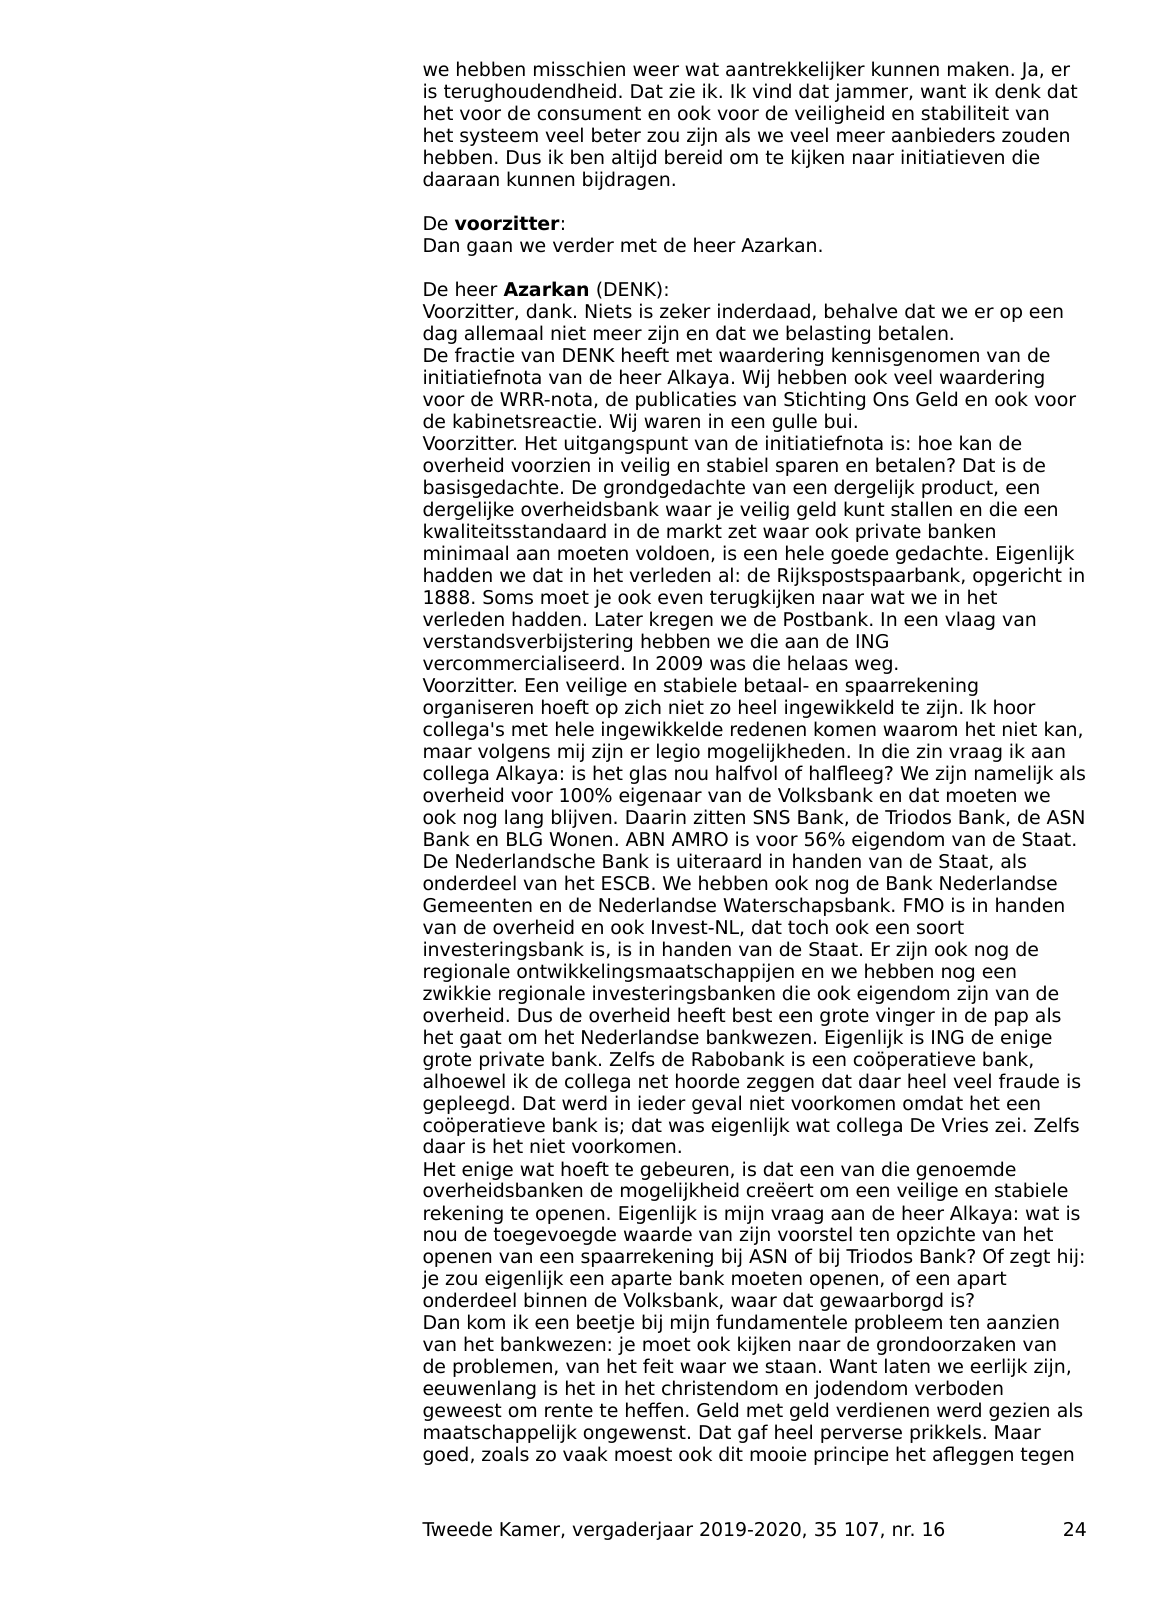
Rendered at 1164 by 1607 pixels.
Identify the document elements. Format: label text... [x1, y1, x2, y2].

text De fractie van DENK heeft met waardering kennisgenomen van de initiatiefnota van de heer Alkaya. Wij hebben ook veel waardering voor de WRR-nota, de publicaties van Stichting Ons Geld en ook voor de kabinetsreactie. Wij waren in een gulle bui. [422, 345, 1087, 433]
text we hebben misschien weer wat aantrekkelijker kunnen maken. Ja, er is terughoudendheid. Dat zie ik. Ik vind dat jammer, want ik denk dat het voor de consument en ook voor de veiligheid en stabiliteit van het systeem veel beter zou zijn als we veel meer aanbieders zouden hebben. Dus ik ben altijd bereid om te kijken naar initiatieven die daaraan kunnen bijdragen. [422, 59, 1087, 191]
text De heer Azarkan (DENK): [422, 279, 1087, 301]
text De voorzitter: [422, 213, 1087, 235]
text Dan gaan we verder met de heer Azarkan. [422, 235, 1087, 257]
text Voorzitter. Het uitgangspunt van de initiatiefnota is: hoe kan de overheid voorzien in veilig en stabiel sparen en betalen? Dat is de basisgedachte. De grondgedachte van een dergelijk product, een dergelijke overheidsbank waar je veilig geld kunt stallen en die een kwaliteitsstandaard in de markt zet waar ook private banken minimaal aan moeten voldoen, is een hele goede gedachte. Eigenlijk hadden we dat in het verleden al: de Rijkspostspaarbank, opgericht in 1888. Soms moet je ook even terugkijken naar wat we in het verleden hadden. Later kregen we de Postbank. In een vlaag van verstandsverbijstering hebben we die aan de ING vercommercialiseerd. In 2009 was die helaas weg. [422, 433, 1087, 675]
text Het enige wat hoeft te gebeuren, is dat een van die genoemde overheidsbanken de mogelijkheid creëert om een veilige en stabiele rekening te openen. Eigenlijk is mijn vraag aan de heer Alkaya: wat is nou de toegevoegde waarde van zijn voorstel ten opzichte van het openen van een spaarrekening bij ASN of bij Triodos Bank? Of zegt hij: je zou eigenlijk een aparte bank moeten openen, of een apart onderdeel binnen de Volksbank, waar dat gewaarborgd is? [422, 1158, 1087, 1312]
text Voorzitter. Een veilige en stabiele betaal- en spaarrekening organiseren hoeft op zich niet zo heel ingewikkeld te zijn. Ik hoor collega's met hele ingewikkelde redenen komen waarom het niet kan, maar volgens mij zijn er legio mogelijkheden. In die zin vraag ik aan collega Alkaya: is het glas nou halfvol of halfleeg? We zijn namelijk als overheid voor 100% eigenaar van de Volksbank en dat moeten we ook nog lang blijven. Daarin zitten SNS Bank, de Triodos Bank, de ASN Bank en BLG Wonen. ABN AMRO is voor 56% eigendom van de Staat. De Nederlandsche Bank is uiteraard in handen van de Staat, als onderdeel van het ESCB. We hebben ook nog de Bank Nederlandse Gemeenten en de Nederlandse Waterschapsbank. FMO is in handen van de overheid en ook Invest-NL, dat toch ook een soort investeringsbank is, is in handen van de Staat. Er zijn ook nog de regionale ontwikkelingsmaatschappijen en we hebben nog een zwikkie regionale investeringsbanken die ook eigendom zijn van de overheid. Dus de overheid heeft best een grote vinger in de pap als het gaat om het Nederlandse bankwezen. Eigenlijk is ING de enige grote private bank. Zelfs de Rabobank is een coöperatieve bank, alhoewel ik de collega net hoorde zeggen dat daar heel veel fraude is gepleegd. Dat werd in ieder geval niet voorkomen omdat het een coöperatieve bank is; dat was eigenlijk wat collega De Vries zei. Zelfs daar is het niet voorkomen. [422, 675, 1087, 1158]
text Voorzitter, dank. Niets is zeker inderdaad, behalve dat we er op een dag allemaal niet meer zijn en dat we belasting betalen. [422, 301, 1087, 345]
text Dan kom ik een beetje bij mijn fundamentele probleem ten aanzien van het bankwezen: je moet ook kijken naar de grondoorzaken van de problemen, van het feit waar we staan. Want laten we eerlijk zijn, eeuwenlang is het in het christendom en jodendom verboden geweest om rente te heffen. Geld met geld verdienen werd gezien als maatschappelijk ongewenst. Dat gaf heel perverse prikkels. Maar goed, zoals zo vaak moest ook dit mooie principe het afleggen tegen [422, 1312, 1087, 1466]
